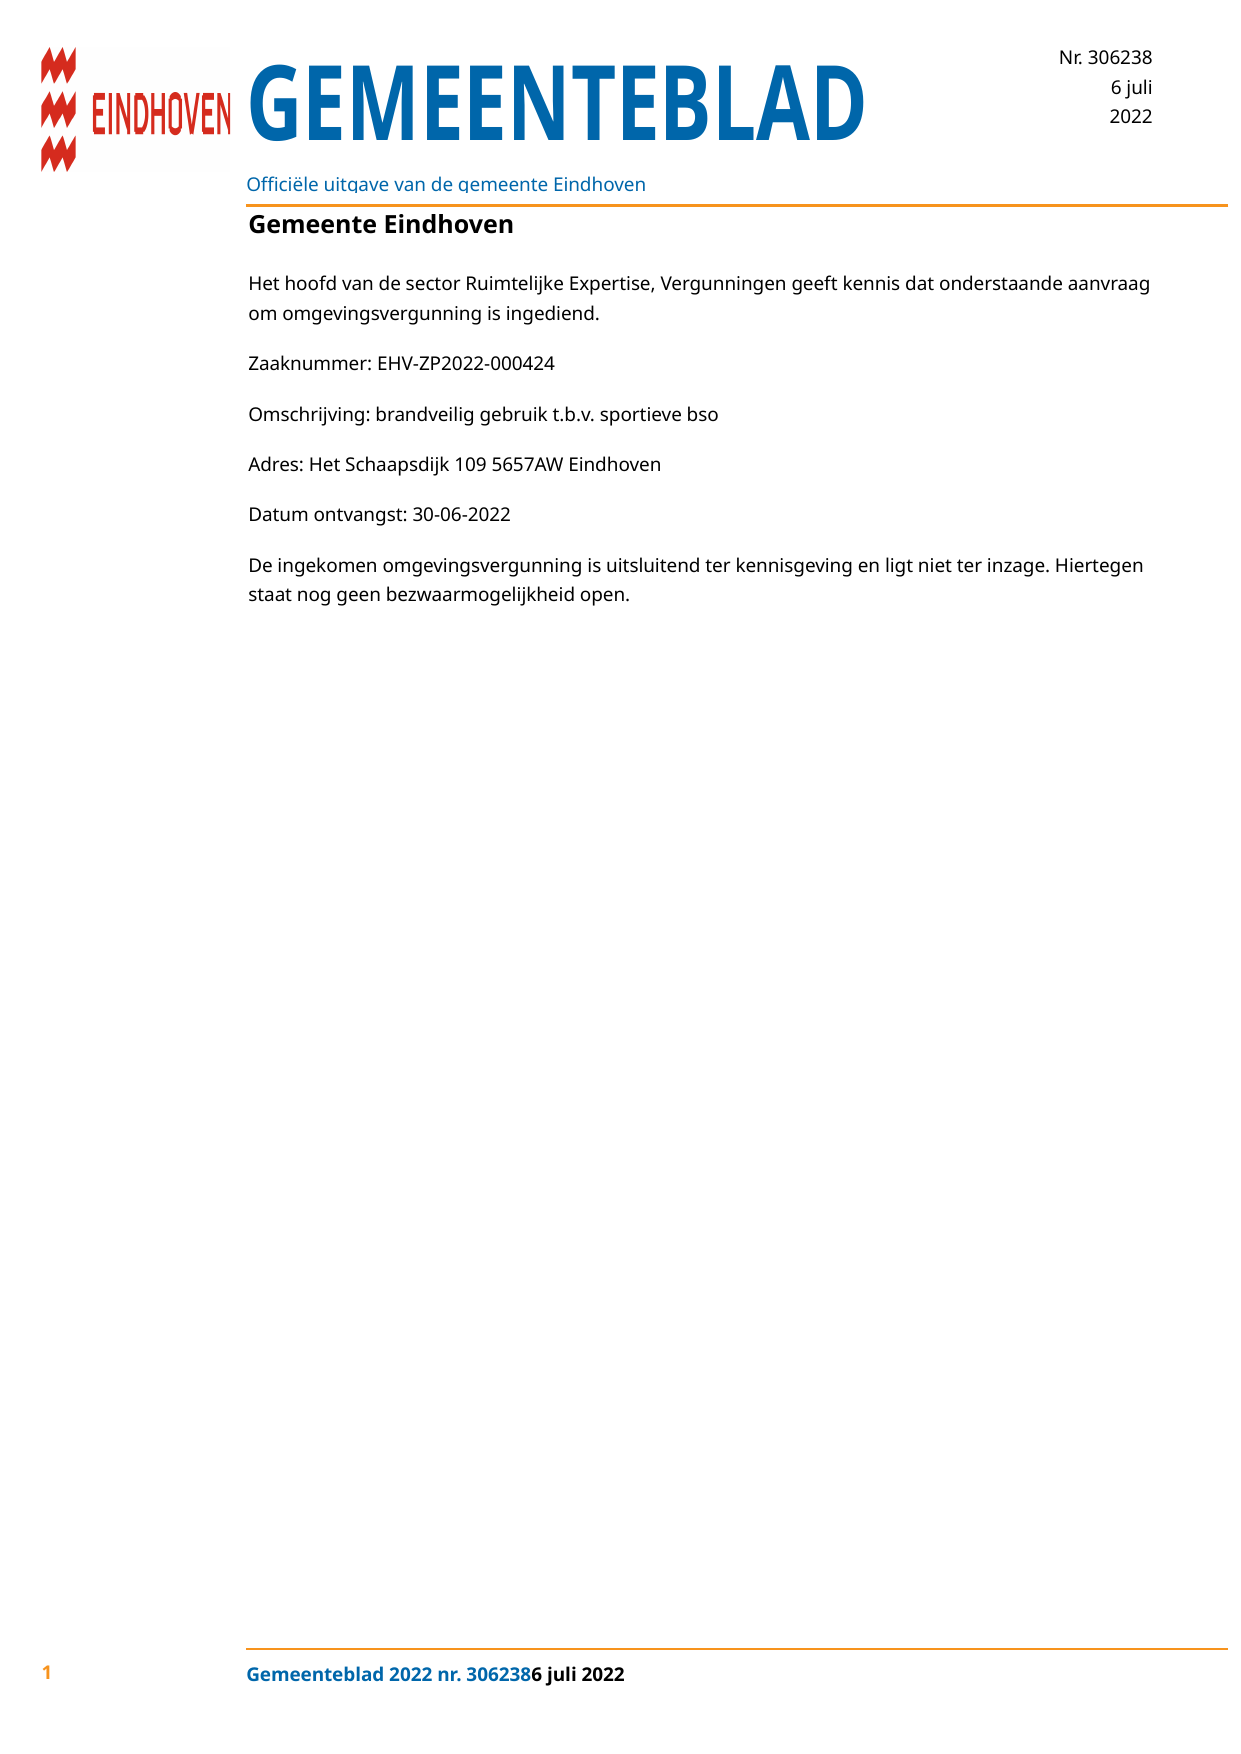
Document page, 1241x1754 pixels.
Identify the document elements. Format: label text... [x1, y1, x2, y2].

text Het hoofd van de sector Ruimtelijke Expertise, Vergunningen geeft kennis dat onderstaande aanvraag om omgevingsvergunning is ingediend. [248, 270, 1152, 326]
picture [41, 47, 231, 172]
text Zaaknummer: EHV-ZP2022-000424 [248, 350, 1152, 376]
text Omschrijving: brandveilig gebruik t.b.v. sportieve bso [248, 401, 1152, 426]
text De ingekomen omgevingsvergunning is uitsluitend ter kennisgeving en ligt niet ter inzage. Hiertegen staat nog geen bezwaarmogelijkheid open. [248, 552, 1152, 607]
text Gemeente Eindhoven [248, 207, 1152, 241]
text Datum ontvangst: 30-06-2022 [248, 502, 1152, 527]
text Adres: Het Schaapsdijk 109 5657AW Eindhoven [248, 451, 1152, 477]
